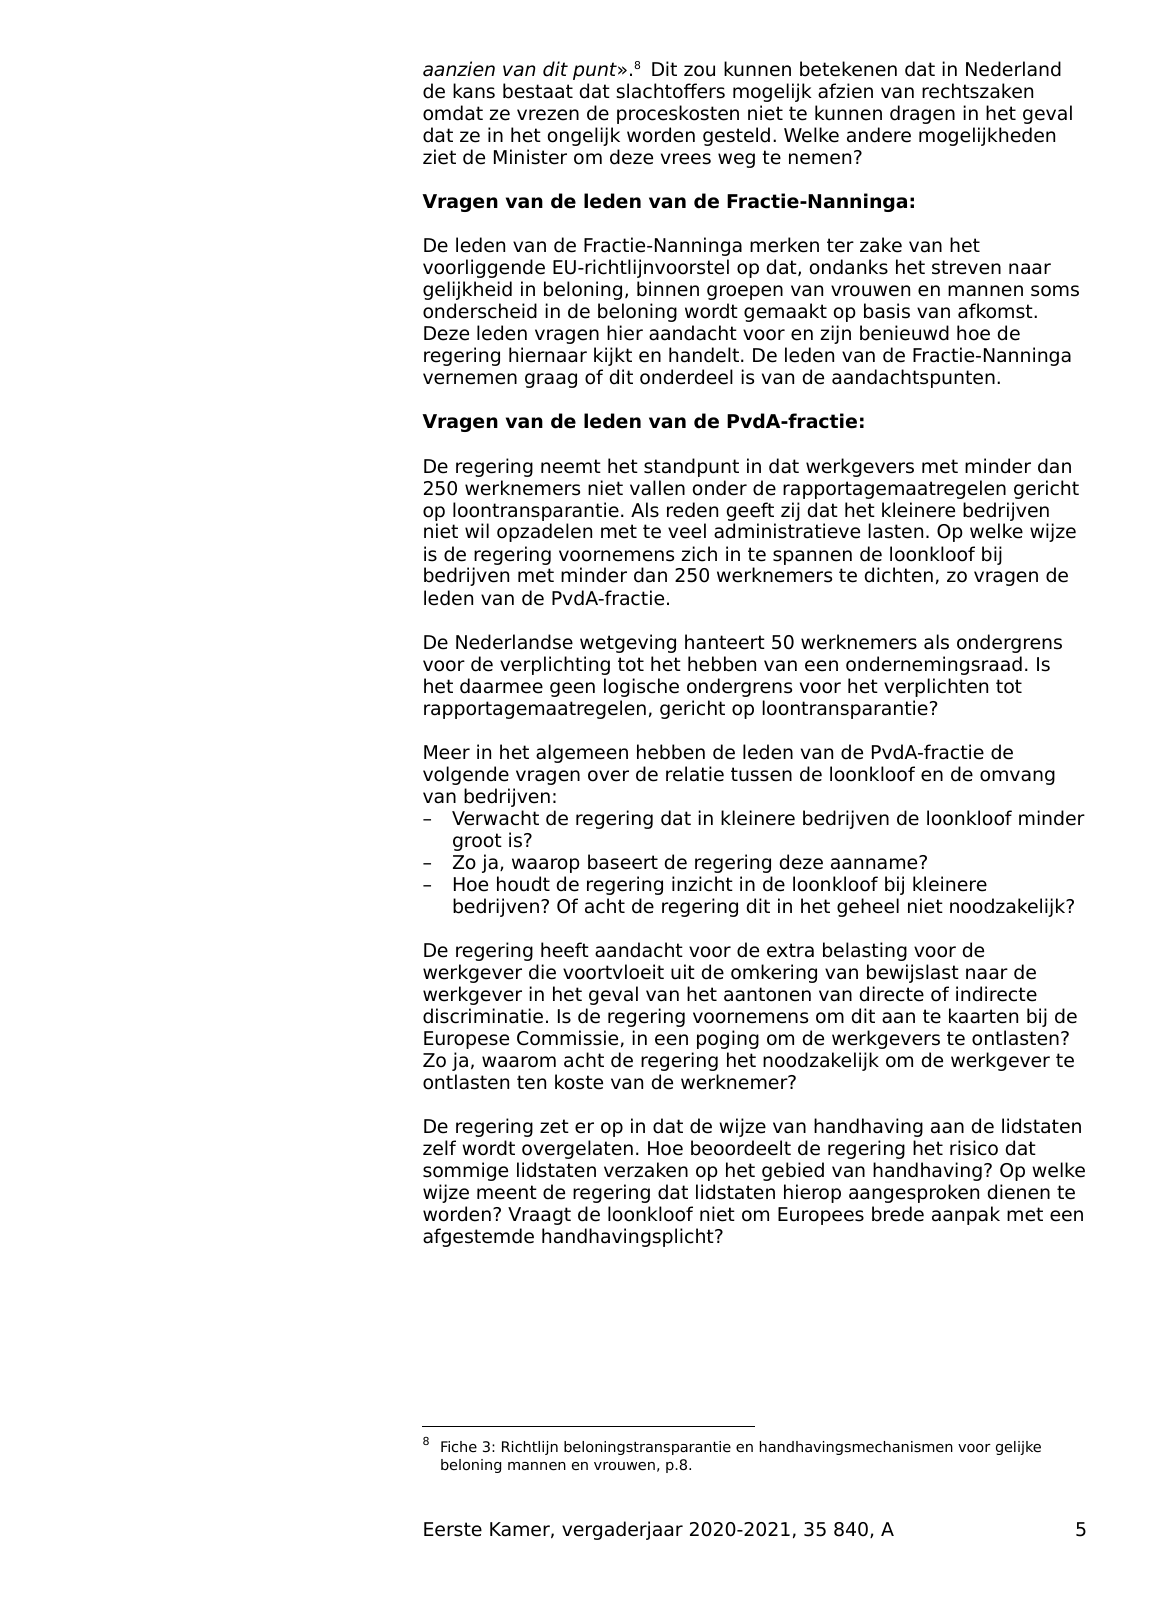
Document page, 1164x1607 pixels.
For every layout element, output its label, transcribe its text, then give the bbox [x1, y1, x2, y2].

text Meer in het algemeen hebben de leden van de PvdA-fractie de volgende vragen over de relatie tussen de loonkloof en de omvang van bedrijven: [422, 742, 1087, 808]
text De leden van de Fractie-Nanninga merken ter zake van het voorliggende EU-richtlijnvoorstel op dat, ondanks het streven naar gelijkheid in beloning, binnen groepen van vrouwen en mannen soms onderscheid in de beloning wordt gemaakt op basis van afkomst. Deze leden vragen hier aandacht voor en zijn benieuwd hoe de regering hiernaar kijkt en handelt. De leden van de Fractie-Nanninga vernemen graag of dit onderdeel is van de aandachtspunten. [422, 235, 1087, 389]
text Fiche 3: Richtlijn beloningstransparantie en handhavingsmechanismen voor gelijke beloning mannen en vrouwen, p.8. [422, 1435, 1087, 1474]
subtitle Vragen van de leden van de Fractie-Nanninga: [422, 191, 1087, 213]
subtitle Vragen van de leden van de PvdA-fractie: [422, 411, 1087, 433]
text De regering neemt het standpunt in dat werkgevers met minder dan 250 werknemers niet vallen onder de rapportagemaatregelen gericht op loontransparantie. Als reden geeft zij dat het kleinere bedrijven niet wil opzadelen met te veel administratieve lasten. Op welke wijze is de regering voornemens zich in te spannen de loonkloof bij bedrijven met minder dan 250 werknemers te dichten, zo vragen de leden van de PvdA-fractie. [422, 456, 1087, 609]
text – Verwacht de regering dat in kleinere bedrijven de loonkloof minder groot is? [422, 808, 1087, 852]
text De Nederlandse wetgeving hanteert 50 werknemers als ondergrens voor de verplichting tot het hebben van een ondernemingsraad. Is het daarmee geen logische ondergrens voor het verplichten tot rapportagemaatregelen, gericht op loontransparantie? [422, 632, 1087, 719]
text aanzien van dit punt». Dit zou kunnen betekenen dat in Nederland de kans bestaat dat slachtoffers mogelijk afzien van rechtszaken omdat ze vrezen de proceskosten niet te kunnen dragen in het geval dat ze in het ongelijk worden gesteld. Welke andere mogelijkheden ziet de Minister om deze vrees weg te nemen? [422, 59, 1087, 169]
text – Zo ja, waarop baseert de regering deze aanname? [422, 852, 1087, 873]
text De regering zet er op in dat de wijze van handhaving aan de lidstaten zelf wordt overgelaten. Hoe beoordeelt de regering het risico dat sommige lidstaten verzaken op het gebied van handhaving? Op welke wijze meent de regering dat lidstaten hierop aangesproken dienen te worden? Vraagt de loonkloof niet om Europees brede aanpak met een afgestemde handhavingsplicht? [422, 1116, 1087, 1248]
text – Hoe houdt de regering inzicht in de loonkloof bij kleinere bedrijven? Of acht de regering dit in het geheel niet noodzakelijk? [422, 873, 1087, 917]
text De regering heeft aandacht voor de extra belasting voor de werkgever die voortvloeit uit de omkering van bewijslast naar de werkgever in het geval van het aantonen van directe of indirecte discriminatie. Is de regering voornemens om dit aan te kaarten bij de Europese Commissie, in een poging om de werkgevers te ontlasten? Zo ja, waarom acht de regering het noodzakelijk om de werkgever te ontlasten ten koste van de werknemer? [422, 940, 1087, 1093]
